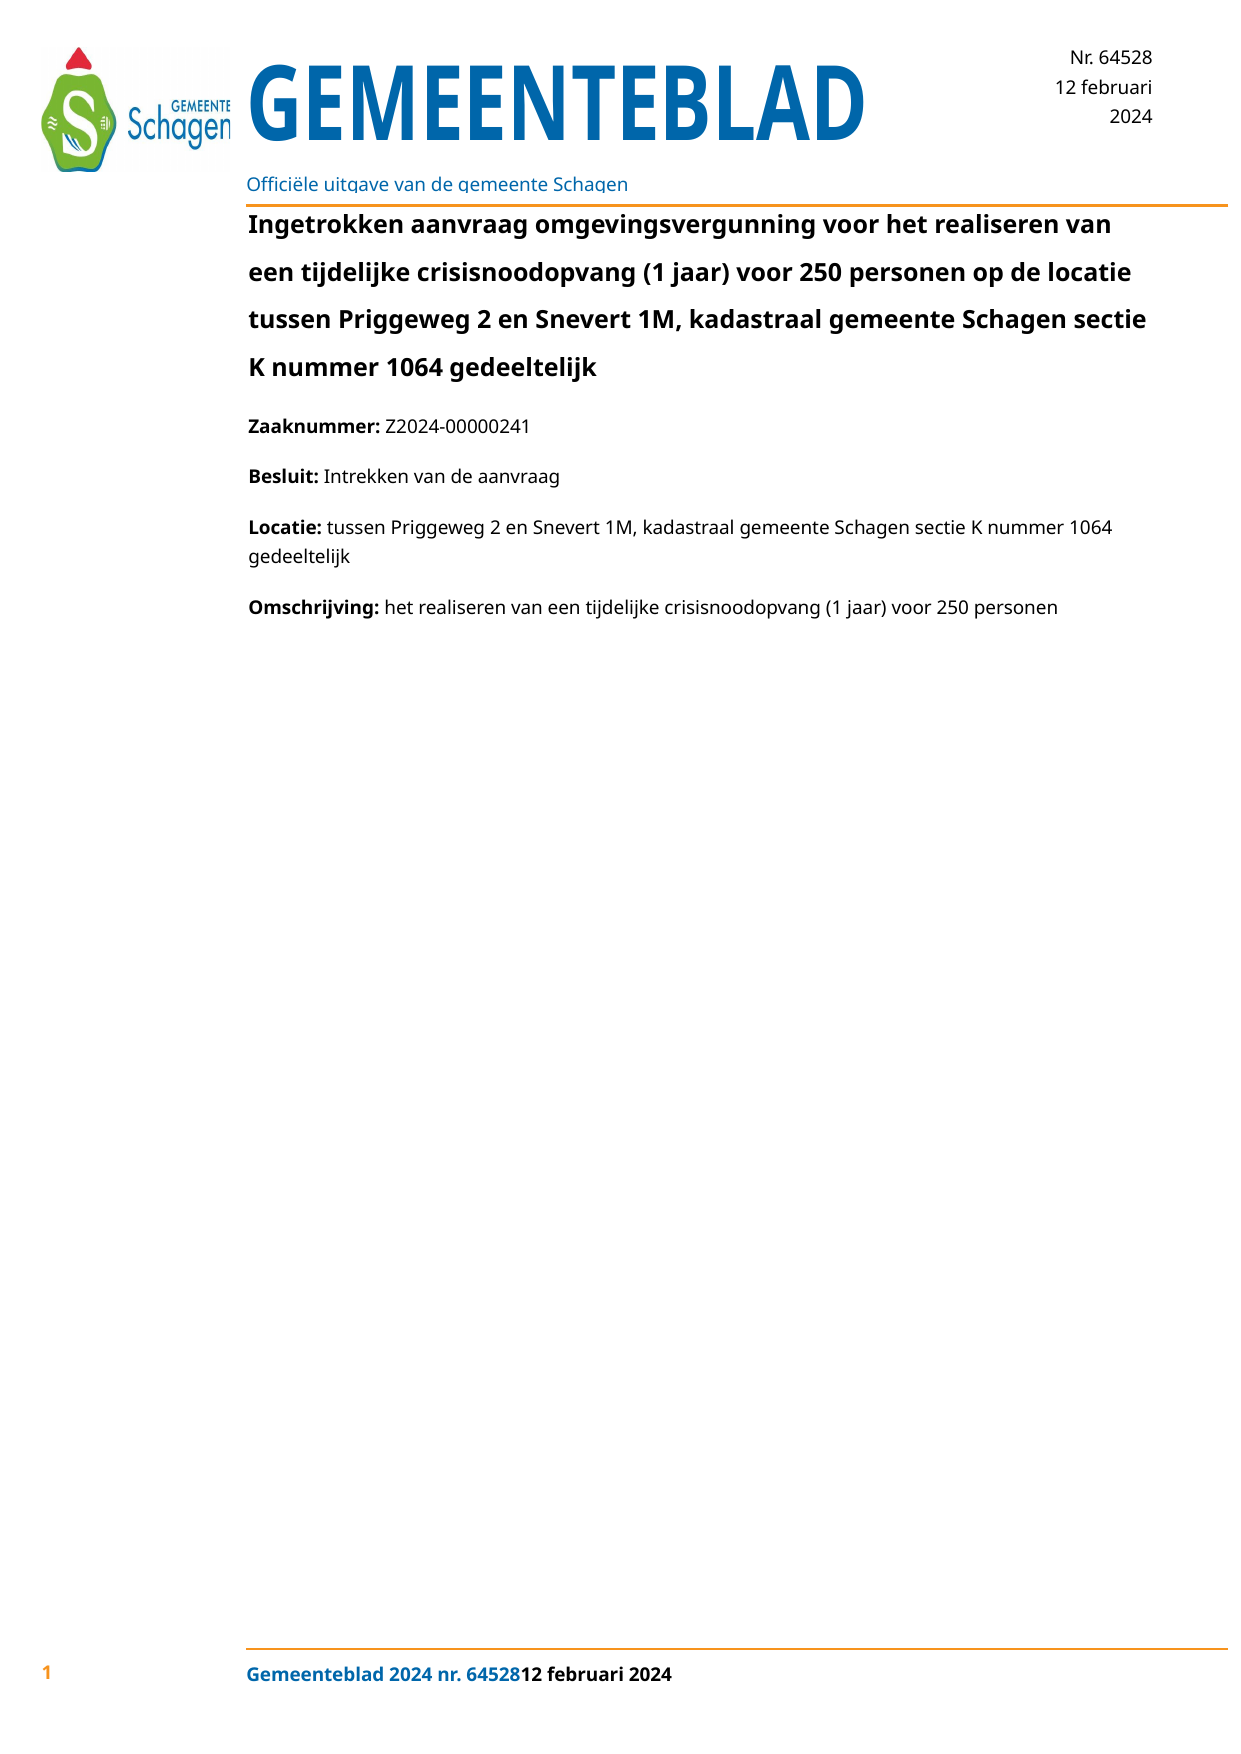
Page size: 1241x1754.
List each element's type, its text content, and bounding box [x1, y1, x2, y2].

text Zaaknummer: Z2024-00000241 [248, 413, 1152, 439]
text Besluit: Intrekken van de aanvraag [248, 463, 1152, 489]
text Ingetrokken aanvraag omgevingsvergunning voor het realiseren van een tijdelijke crisisnoodopvang (1 jaar) voor 250 personen op de locatie tussen Priggeweg 2 en Snevert 1M, kadastraal gemeente Schagen sectie K nummer 1064 gedeeltelijk [248, 207, 1152, 384]
text Omschrijving: het realiseren van een tijdelijke crisisnoodopvang (1 jaar) voor 250 personen [248, 594, 1152, 620]
picture [41, 47, 231, 172]
text Locatie: tussen Priggeweg 2 en Snevert 1M, kadastraal gemeente Schagen sectie K nummer 1064 gedeeltelijk [248, 514, 1152, 569]
